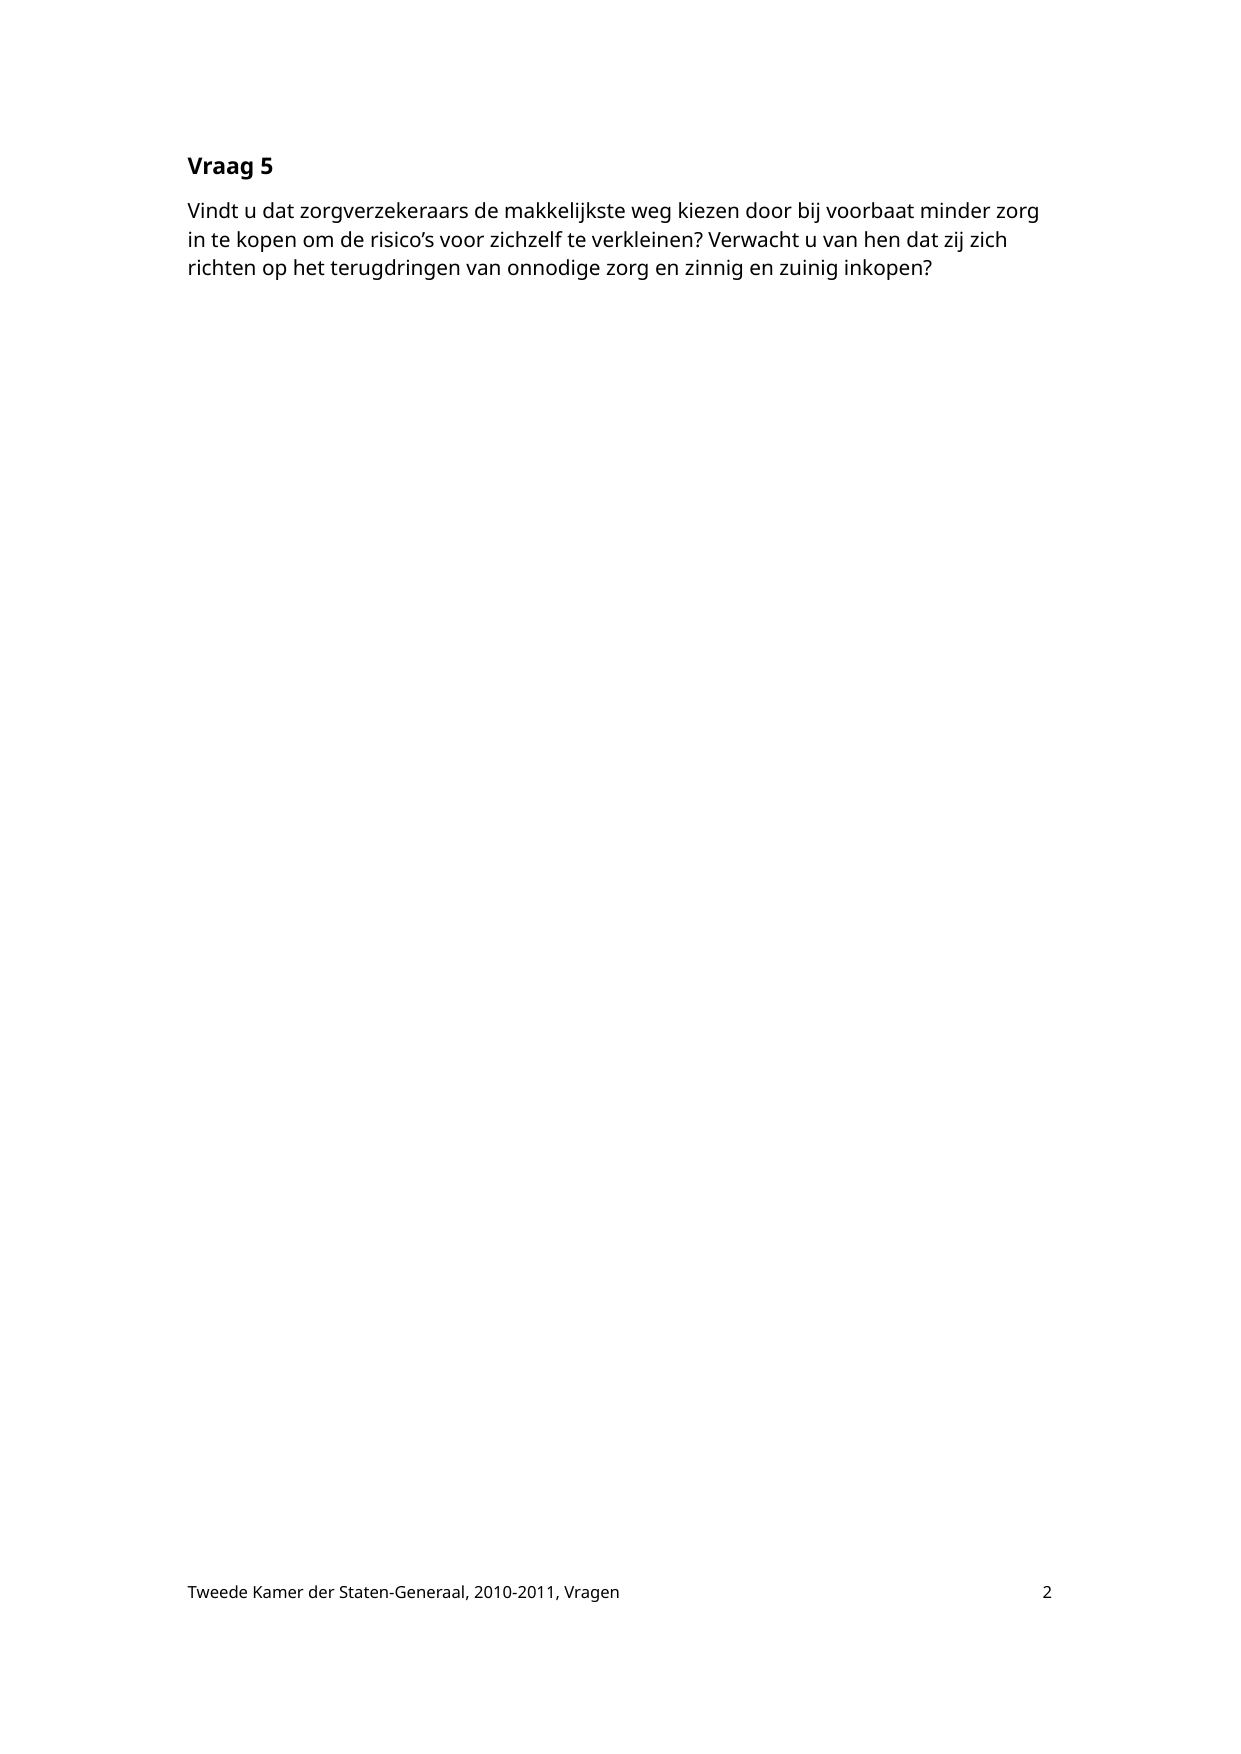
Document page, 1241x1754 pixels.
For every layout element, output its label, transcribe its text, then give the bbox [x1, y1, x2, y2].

text Vindt u dat zorgverzekeraars de makkelijkste weg kiezen door bij voorbaat minder zorg in te kopen om de risico’s voor zichzelf te verkleinen? Verwacht u van hen dat zij zich richten op het terugdringen van onnodige zorg en zinnig en zuinig inkopen? [187, 196, 1053, 282]
subtitle Vraag 5 [187, 150, 1053, 181]
